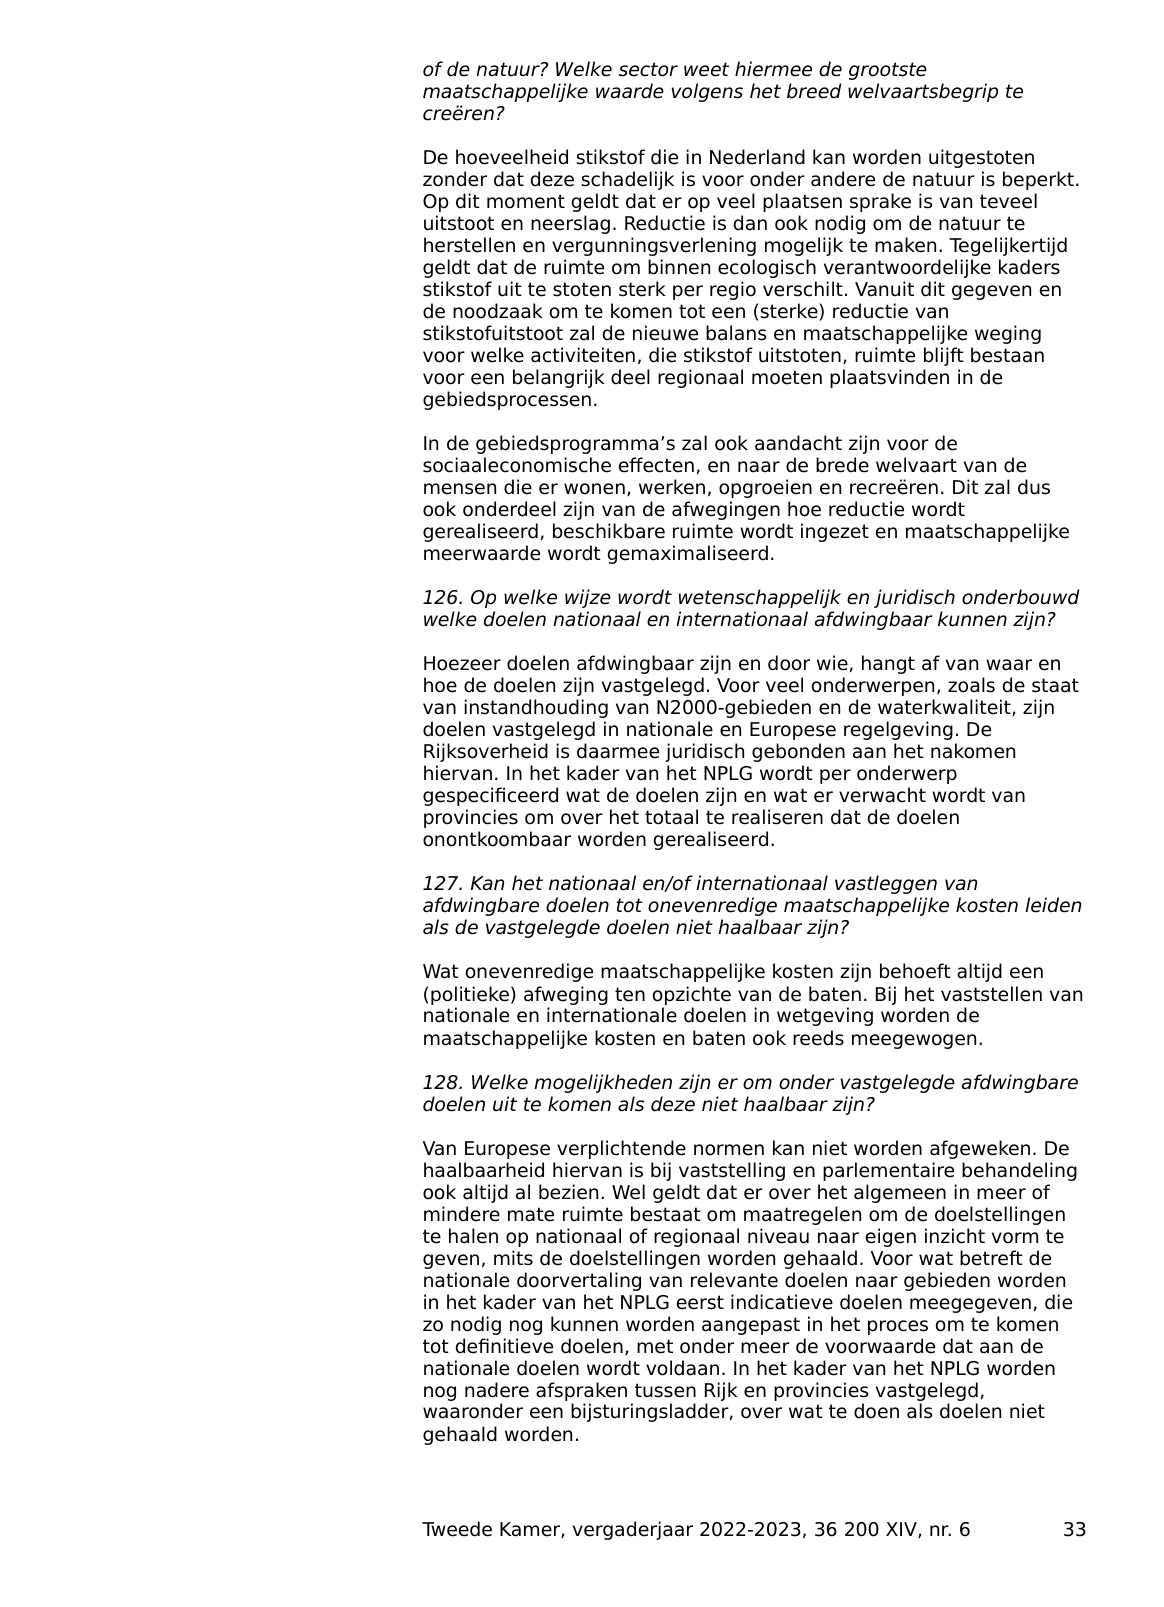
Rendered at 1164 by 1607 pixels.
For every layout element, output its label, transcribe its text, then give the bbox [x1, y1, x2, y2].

text In de gebiedsprogramma’s zal ook aandacht zijn voor de sociaaleconomische effecten, en naar de brede welvaart van de mensen die er wonen, werken, opgroeien en recreëren. Dit zal dus ook onderdeel zijn van de afwegingen hoe reductie wordt gerealiseerd, beschikbare ruimte wordt ingezet en maatschappelijke meerwaarde wordt gemaximaliseerd. [422, 433, 1087, 565]
text 127. Kan het nationaal en/of internationaal vastleggen van afdwingbare doelen tot onevenredige maatschappelijke kosten leiden als de vastgelegde doelen niet haalbaar zijn? [422, 873, 1087, 939]
text of de natuur? Welke sector weet hiermee de grootste maatschappelijke waarde volgens het breed welvaartsbegrip te creëren? [422, 59, 1087, 125]
text 128. Welke mogelijkheden zijn er om onder vastgelegde afdwingbare doelen uit te komen als deze niet haalbaar zijn? [422, 1072, 1087, 1116]
text Wat onevenredige maatschappelijke kosten zijn behoeft altijd een (politieke) afweging ten opzichte van de baten. Bij het vaststellen van nationale en internationale doelen in wetgeving worden de maatschappelijke kosten en baten ook reeds meegewogen. [422, 961, 1087, 1049]
text Hoezeer doelen afdwingbaar zijn en door wie, hangt af van waar en hoe de doelen zijn vastgelegd. Voor veel onderwerpen, zoals de staat van instandhouding van N2000-gebieden en de waterkwaliteit, zijn doelen vastgelegd in nationale en Europese regelgeving. De Rijksoverheid is daarmee juridisch gebonden aan het nakomen hiervan. In het kader van het NPLG wordt per onderwerp gespecificeerd wat de doelen zijn en wat er verwacht wordt van provincies om over het totaal te realiseren dat de doelen onontkoombaar worden gerealiseerd. [422, 653, 1087, 851]
text 126. Op welke wijze wordt wetenschappelijk en juridisch onderbouwd welke doelen nationaal en internationaal afdwingbaar kunnen zijn? [422, 587, 1087, 631]
text Van Europese verplichtende normen kan niet worden afgeweken. De haalbaarheid hiervan is bij vaststelling en parlementaire behandeling ook altijd al bezien. Wel geldt dat er over het algemeen in meer of mindere mate ruimte bestaat om maatregelen om de doelstellingen te halen op nationaal of regionaal niveau naar eigen inzicht vorm te geven, mits de doelstellingen worden gehaald. Voor wat betreft de nationale doorvertaling van relevante doelen naar gebieden worden in het kader van het NPLG eerst indicatieve doelen meegegeven, die zo nodig nog kunnen worden aangepast in het proces om te komen tot definitieve doelen, met onder meer de voorwaarde dat aan de nationale doelen wordt voldaan. In het kader van het NPLG worden nog nadere afspraken tussen Rijk en provincies vastgelegd, waaronder een bijsturingsladder, over wat te doen als doelen niet gehaald worden. [422, 1138, 1087, 1445]
text De hoeveelheid stikstof die in Nederland kan worden uitgestoten zonder dat deze schadelijk is voor onder andere de natuur is beperkt. Op dit moment geldt dat er op veel plaatsen sprake is van teveel uitstoot en neerslag. Reductie is dan ook nodig om de natuur te herstellen en vergunningsverlening mogelijk te maken. Tegelijkertijd geldt dat de ruimte om binnen ecologisch verantwoordelijke kaders stikstof uit te stoten sterk per regio verschilt. Vanuit dit gegeven en de noodzaak om te komen tot een (sterke) reductie van stikstofuitstoot zal de nieuwe balans en maatschappelijke weging voor welke activiteiten, die stikstof uitstoten, ruimte blijft bestaan voor een belangrijk deel regionaal moeten plaatsvinden in de gebiedsprocessen. [422, 147, 1087, 411]
